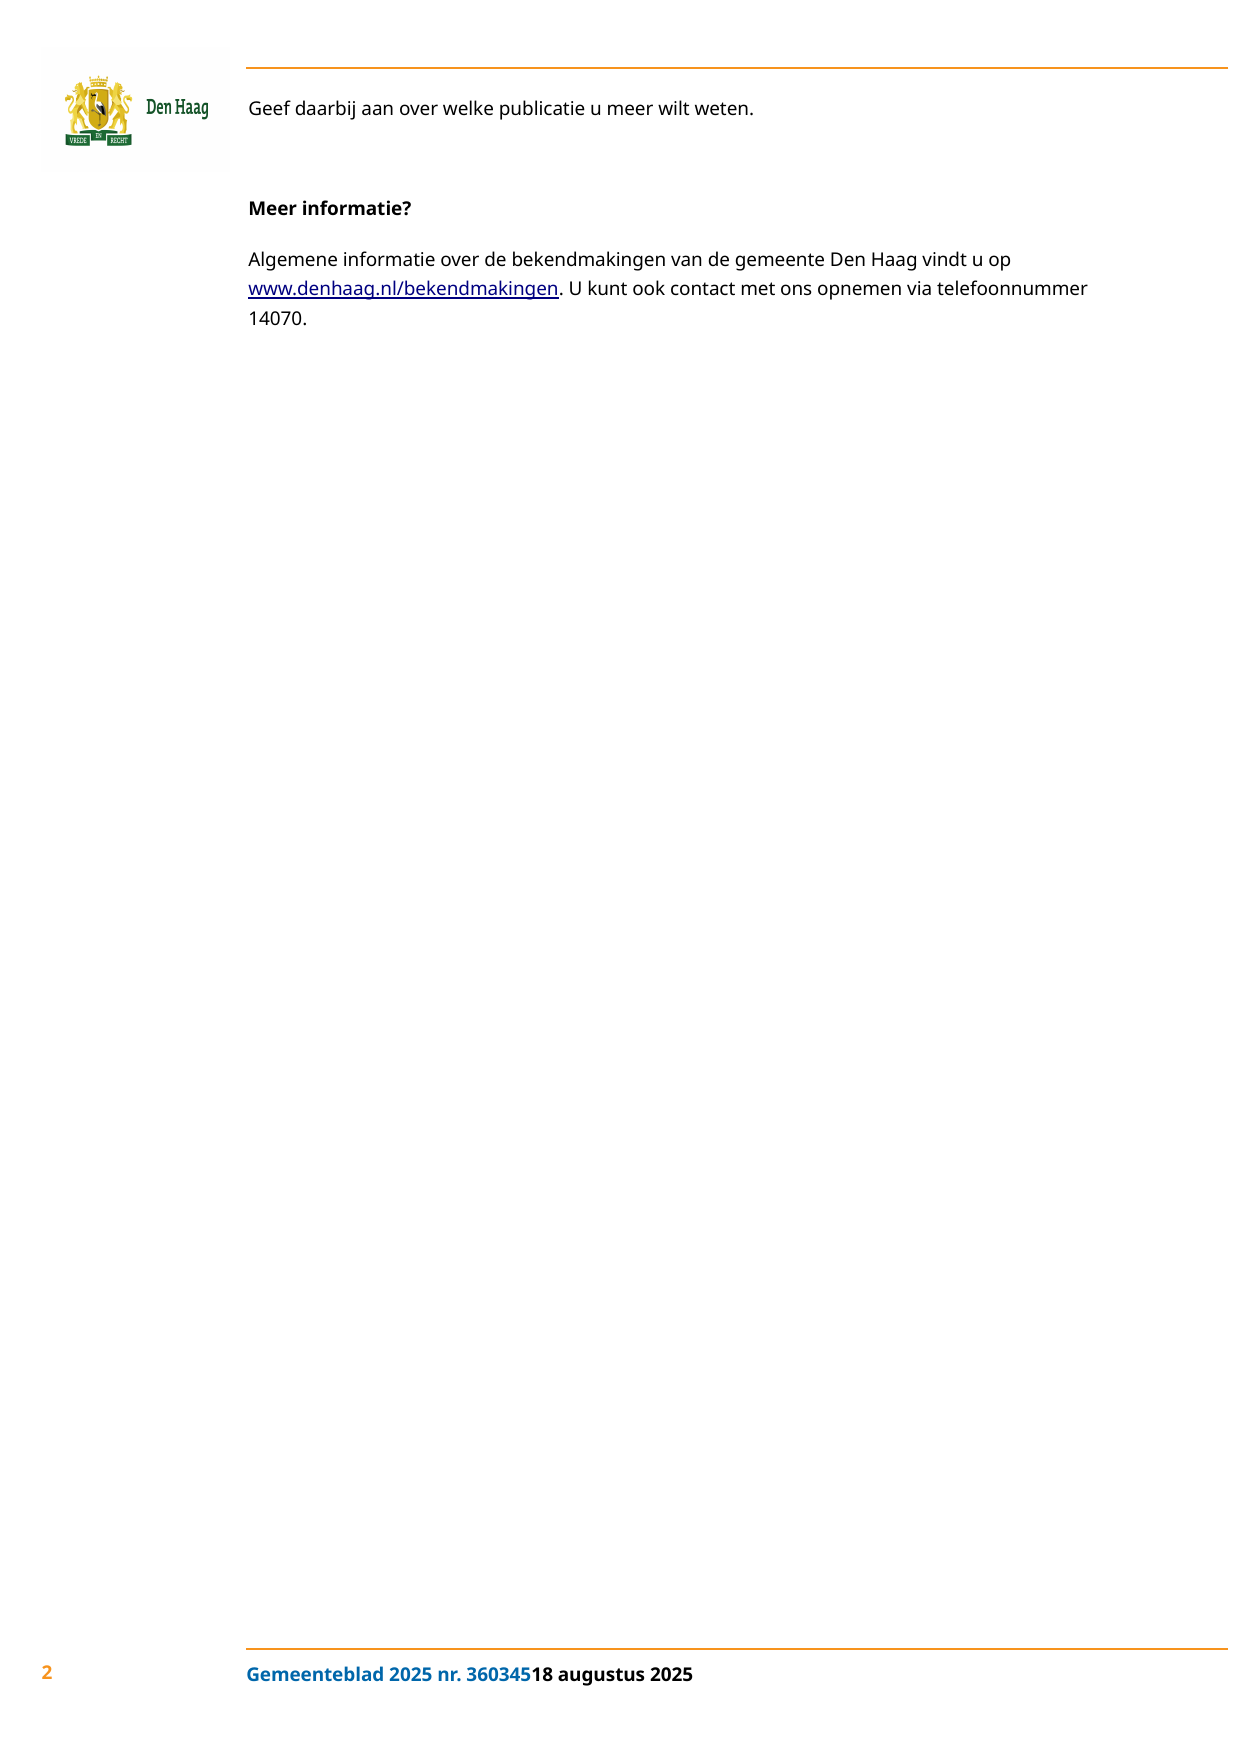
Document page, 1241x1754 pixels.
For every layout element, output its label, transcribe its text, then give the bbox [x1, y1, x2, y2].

text Geef daarbij aan over welke publicatie u meer wilt weten. [248, 95, 1152, 121]
text Meer informatie? [248, 196, 1152, 221]
picture [41, 47, 231, 172]
text Algemene informatie over de bekendmakingen van de gemeente Den Haag vindt u op www.denhaag.nl/bekendmakingen. U kunt ook contact met ons opnemen via telefoonnummer 14070. [248, 246, 1152, 331]
